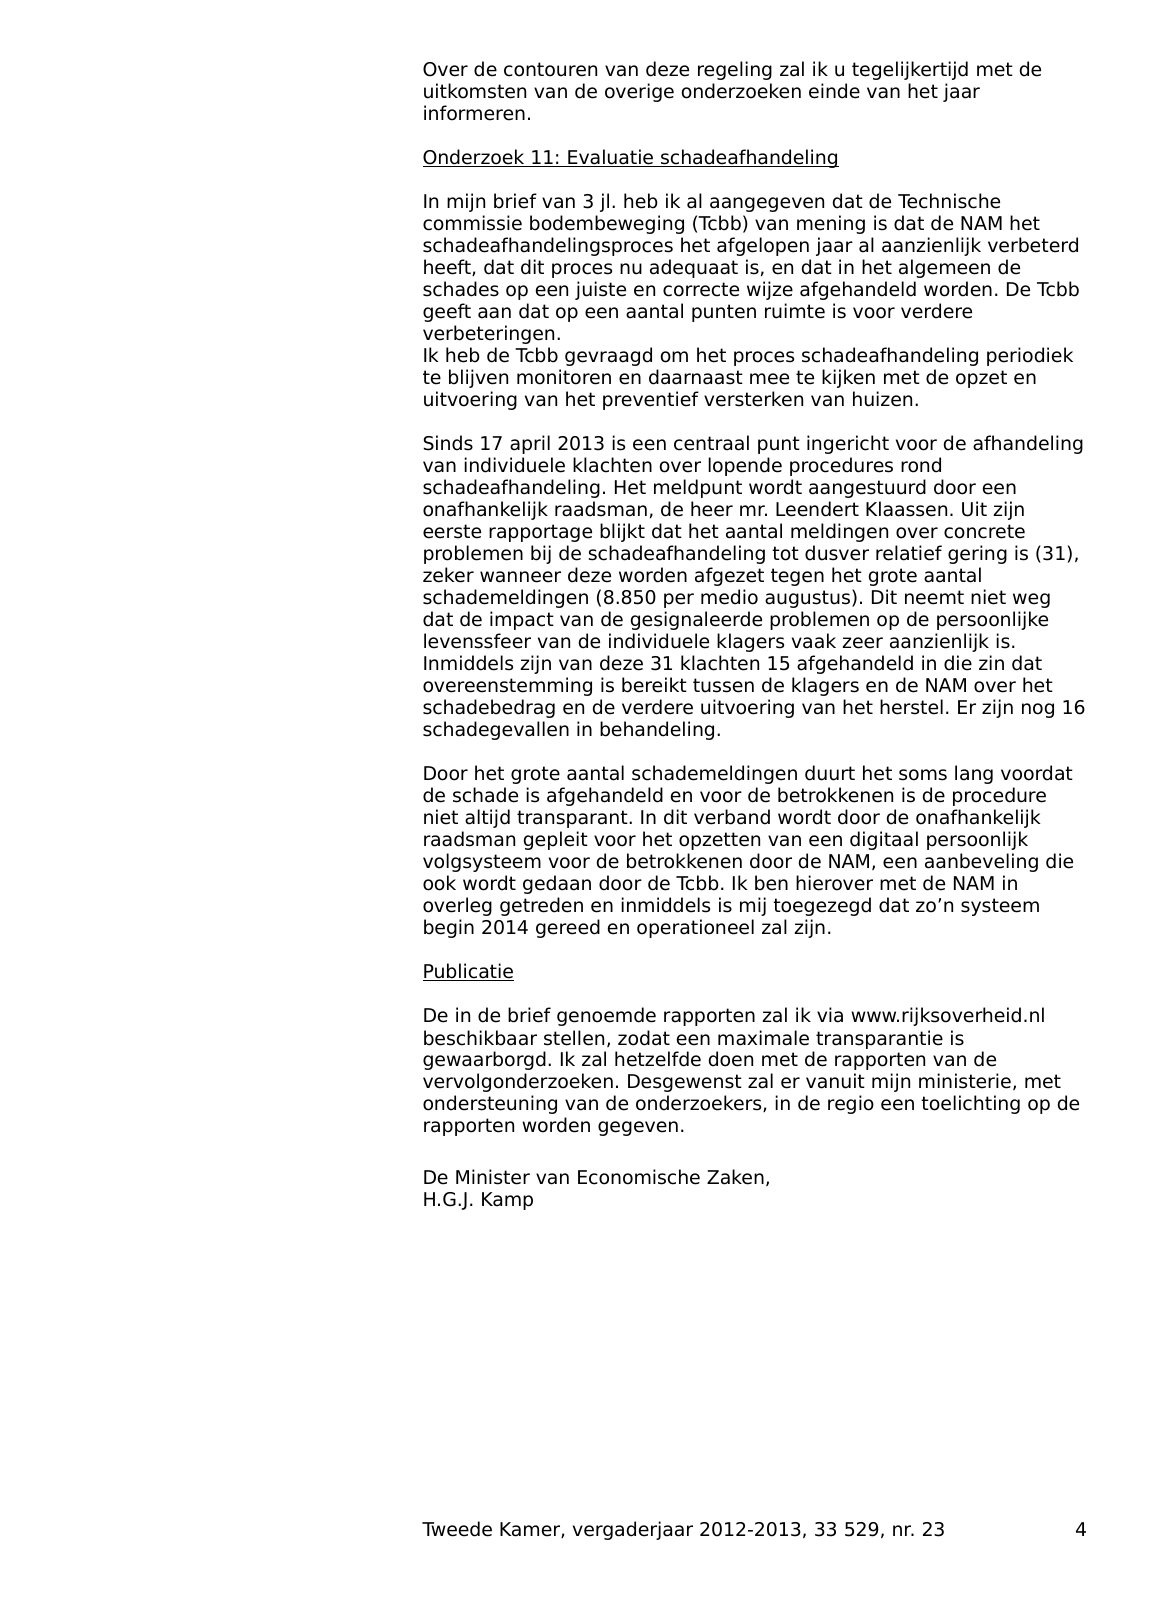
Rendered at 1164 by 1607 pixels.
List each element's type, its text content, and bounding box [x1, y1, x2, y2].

text Sinds 17 april 2013 is een centraal punt ingericht voor de afhandeling van individuele klachten over lopende procedures rond schadeafhandeling. Het meldpunt wordt aangestuurd door een onafhankelijk raadsman, de heer mr. Leendert Klaassen. Uit zijn eerste rapportage blijkt dat het aantal meldingen over concrete problemen bij de schadeafhandeling tot dusver relatief gering is (31), zeker wanneer deze worden afgezet tegen het grote aantal schademeldingen (8.850 per medio augustus). Dit neemt niet weg dat de impact van de gesignaleerde problemen op de persoonlijke levenssfeer van de individuele klagers vaak zeer aanzienlijk is. Inmiddels zijn van deze 31 klachten 15 afgehandeld in die zin dat overeenstemming is bereikt tussen de klagers en de NAM over het schadebedrag en de verdere uitvoering van het herstel. Er zijn nog 16 schadegevallen in behandeling. [422, 433, 1087, 741]
text De Minister van Economische Zaken, H.G.J. Kamp [422, 1167, 1087, 1211]
text In mijn brief van 3 jl. heb ik al aangegeven dat de Technische commissie bodembeweging (Tcbb) van mening is dat de NAM het schadeafhandelingsproces het afgelopen jaar al aanzienlijk verbeterd heeft, dat dit proces nu adequaat is, en dat in het algemeen de schades op een juiste en correcte wijze afgehandeld worden. De Tcbb geeft aan dat op een aantal punten ruimte is voor verdere verbeteringen. [422, 191, 1087, 345]
text De in de brief genoemde rapporten zal ik via www.rijksoverheid.nl beschikbaar stellen, zodat een maximale transparantie is gewaarborgd. Ik zal hetzelfde doen met de rapporten van de vervolgonderzoeken. Desgewenst zal er vanuit mijn ministerie, met ondersteuning van de onderzoekers, in de regio een toelichting op de rapporten worden gegeven. [422, 1005, 1087, 1137]
text Door het grote aantal schademeldingen duurt het soms lang voordat de schade is afgehandeld en voor de betrokkenen is de procedure niet altijd transparant. In dit verband wordt door de onafhankelijk raadsman gepleit voor het opzetten van een digitaal persoonlijk volgsysteem voor de betrokkenen door de NAM, een aanbeveling die ook wordt gedaan door de Tcbb. Ik ben hierover met de NAM in overleg getreden en inmiddels is mij toegezegd dat zo’n systeem begin 2014 gereed en operationeel zal zijn. [422, 763, 1087, 939]
text Over de contouren van deze regeling zal ik u tegelijkertijd met de uitkomsten van de overige onderzoeken einde van het jaar informeren. [422, 59, 1087, 125]
subtitle Onderzoek 11: Evaluatie schadeafhandeling [422, 147, 1087, 169]
subtitle Publicatie [422, 961, 1087, 983]
text Ik heb de Tcbb gevraagd om het proces schadeafhandeling periodiek te blijven monitoren en daarnaast mee te kijken met de opzet en uitvoering van het preventief versterken van huizen. [422, 345, 1087, 411]
